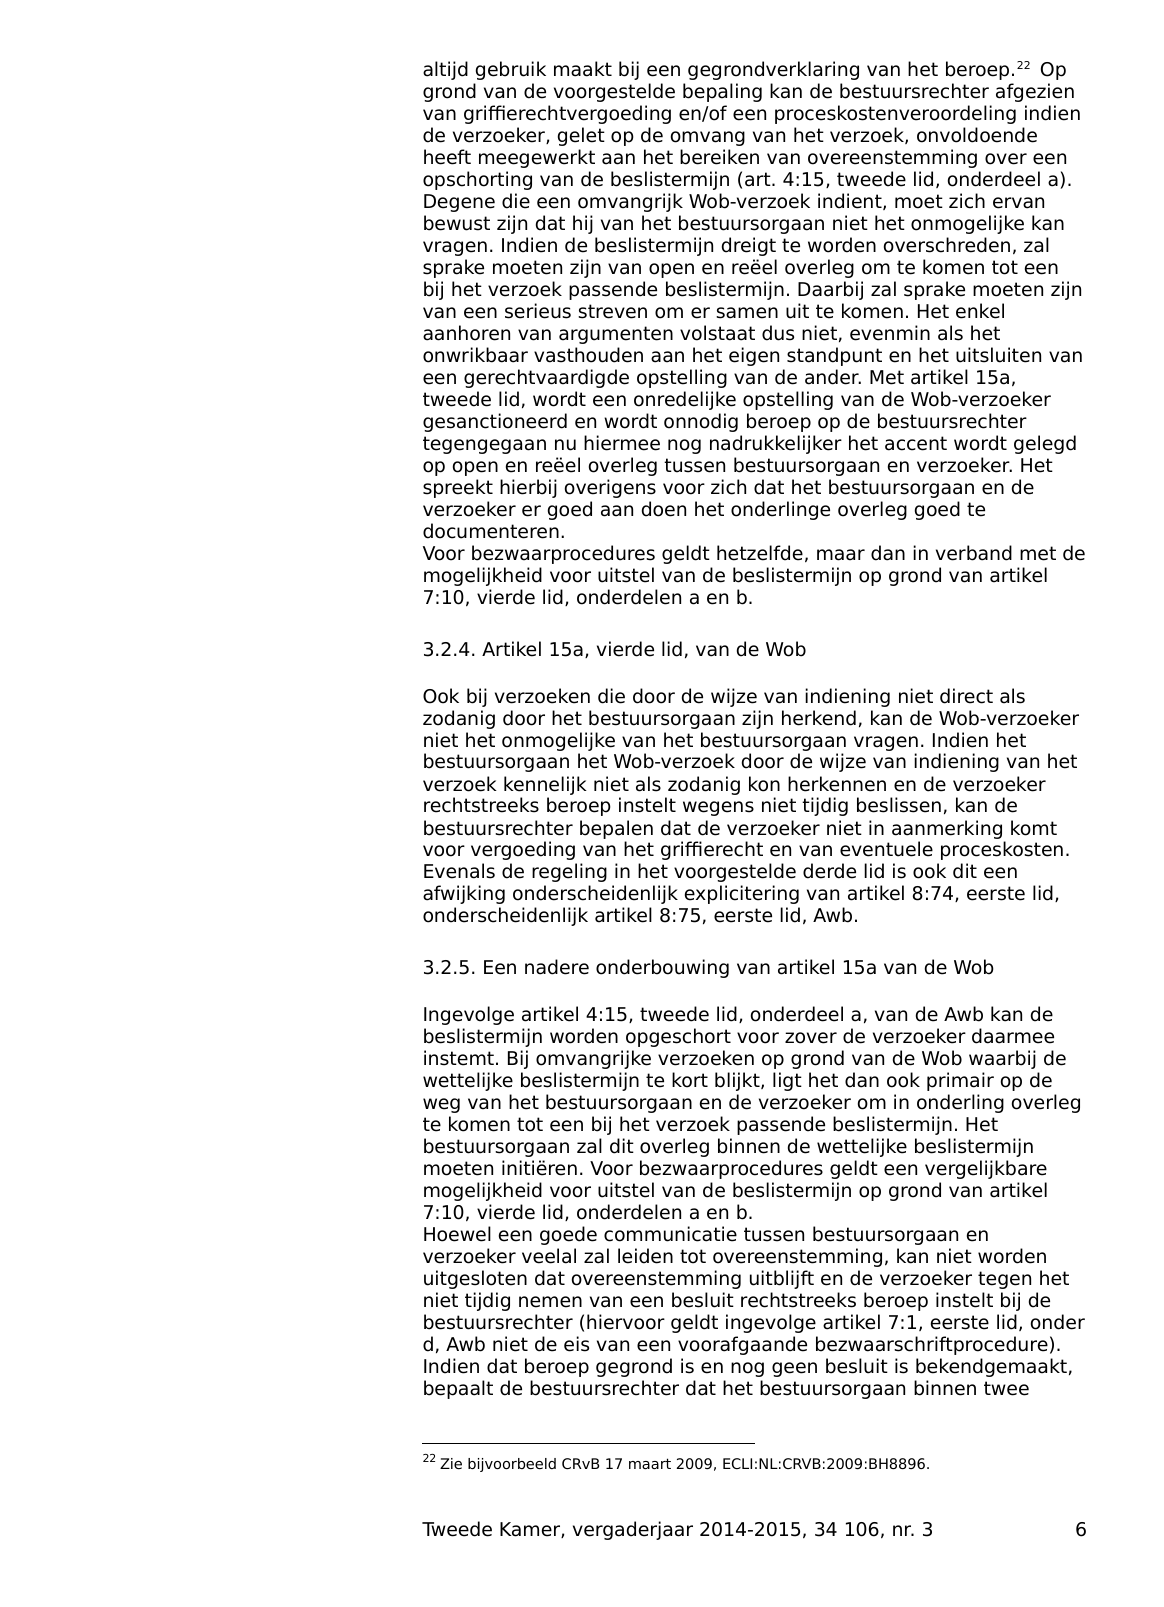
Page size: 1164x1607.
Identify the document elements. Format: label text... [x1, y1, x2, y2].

text altijd gebruik maakt bij een gegrondverklaring van het beroep. Op grond van de voorgestelde bepaling kan de bestuursrechter afgezien van griffierechtvergoeding en/of een proceskostenveroordeling indien de verzoeker, gelet op de omvang van het verzoek, onvoldoende heeft meegewerkt aan het bereiken van overeenstemming over een opschorting van de beslistermijn (art. 4:15, tweede lid, onderdeel a). Degene die een omvangrijk Wob-verzoek indient, moet zich ervan bewust zijn dat hij van het bestuursorgaan niet het onmogelijke kan vragen. Indien de beslistermijn dreigt te worden overschreden, zal sprake moeten zijn van open en reëel overleg om te komen tot een bij het verzoek passende beslistermijn. Daarbij zal sprake moeten zijn van een serieus streven om er samen uit te komen. Het enkel aanhoren van argumenten volstaat dus niet, evenmin als het onwrikbaar vasthouden aan het eigen standpunt en het uitsluiten van een gerechtvaardigde opstelling van de ander. Met artikel 15a, tweede lid, wordt een onredelijke opstelling van de Wob-verzoeker gesanctioneerd en wordt onnodig beroep op de bestuursrechter tegengegaan nu hiermee nog nadrukkelijker het accent wordt gelegd op open en reëel overleg tussen bestuursorgaan en verzoeker. Het spreekt hierbij overigens voor zich dat het bestuursorgaan en de verzoeker er goed aan doen het onderlinge overleg goed te documenteren. [422, 59, 1087, 543]
text Ook bij verzoeken die door de wijze van indiening niet direct als zodanig door het bestuursorgaan zijn herkend, kan de Wob-verzoeker niet het onmogelijke van het bestuursorgaan vragen. Indien het bestuursorgaan het Wob-verzoek door de wijze van indiening van het verzoek kennelijk niet als zodanig kon herkennen en de verzoeker rechtstreeks beroep instelt wegens niet tijdig beslissen, kan de bestuursrechter bepalen dat de verzoeker niet in aanmerking komt voor vergoeding van het griffierecht en van eventuele proceskosten. Evenals de regeling in het voorgestelde derde lid is ook dit een afwijking onderscheidenlijk explicitering van artikel 8:74, eerste lid, onderscheidenlijk artikel 8:75, eerste lid, Awb. [422, 686, 1087, 927]
subtitle 3.2.4. Artikel 15a, vierde lid, van de Wob [422, 638, 1087, 661]
text Ingevolge artikel 4:15, tweede lid, onderdeel a, van de Awb kan de beslistermijn worden opgeschort voor zover de verzoeker daarmee instemt. Bij omvangrijke verzoeken op grond van de Wob waarbij de wettelijke beslistermijn te kort blijkt, ligt het dan ook primair op de weg van het bestuursorgaan en de verzoeker om in onderling overleg te komen tot een bij het verzoek passende beslistermijn. Het bestuursorgaan zal dit overleg binnen de wettelijke beslistermijn moeten initiëren. Voor bezwaarprocedures geldt een vergelijkbare mogelijkheid voor uitstel van de beslistermijn op grond van artikel 7:10, vierde lid, onderdelen a en b. [422, 1004, 1087, 1224]
subtitle 3.2.5. Een nadere onderbouwing van artikel 15a van de Wob [422, 957, 1087, 979]
text Hoewel een goede communicatie tussen bestuursorgaan en verzoeker veelal zal leiden tot overeenstemming, kan niet worden uitgesloten dat overeenstemming uitblijft en de verzoeker tegen het niet tijdig nemen van een besluit rechtstreeks beroep instelt bij de bestuursrechter (hiervoor geldt ingevolge artikel 7:1, eerste lid, onder d, Awb niet de eis van een voorafgaande bezwaarschriftprocedure). Indien dat beroep gegrond is en nog geen besluit is bekendgemaakt, bepaalt de bestuursrechter dat het bestuursorgaan binnen twee [422, 1224, 1087, 1400]
text Voor bezwaarprocedures geldt hetzelfde, maar dan in verband met de mogelijkheid voor uitstel van de beslistermijn op grond van artikel 7:10, vierde lid, onderdelen a en b. [422, 543, 1087, 608]
text Zie bijvoorbeeld CRvB 17 maart 2009, ECLI:NL:CRVB:2009:BH8896. [422, 1452, 1087, 1474]
